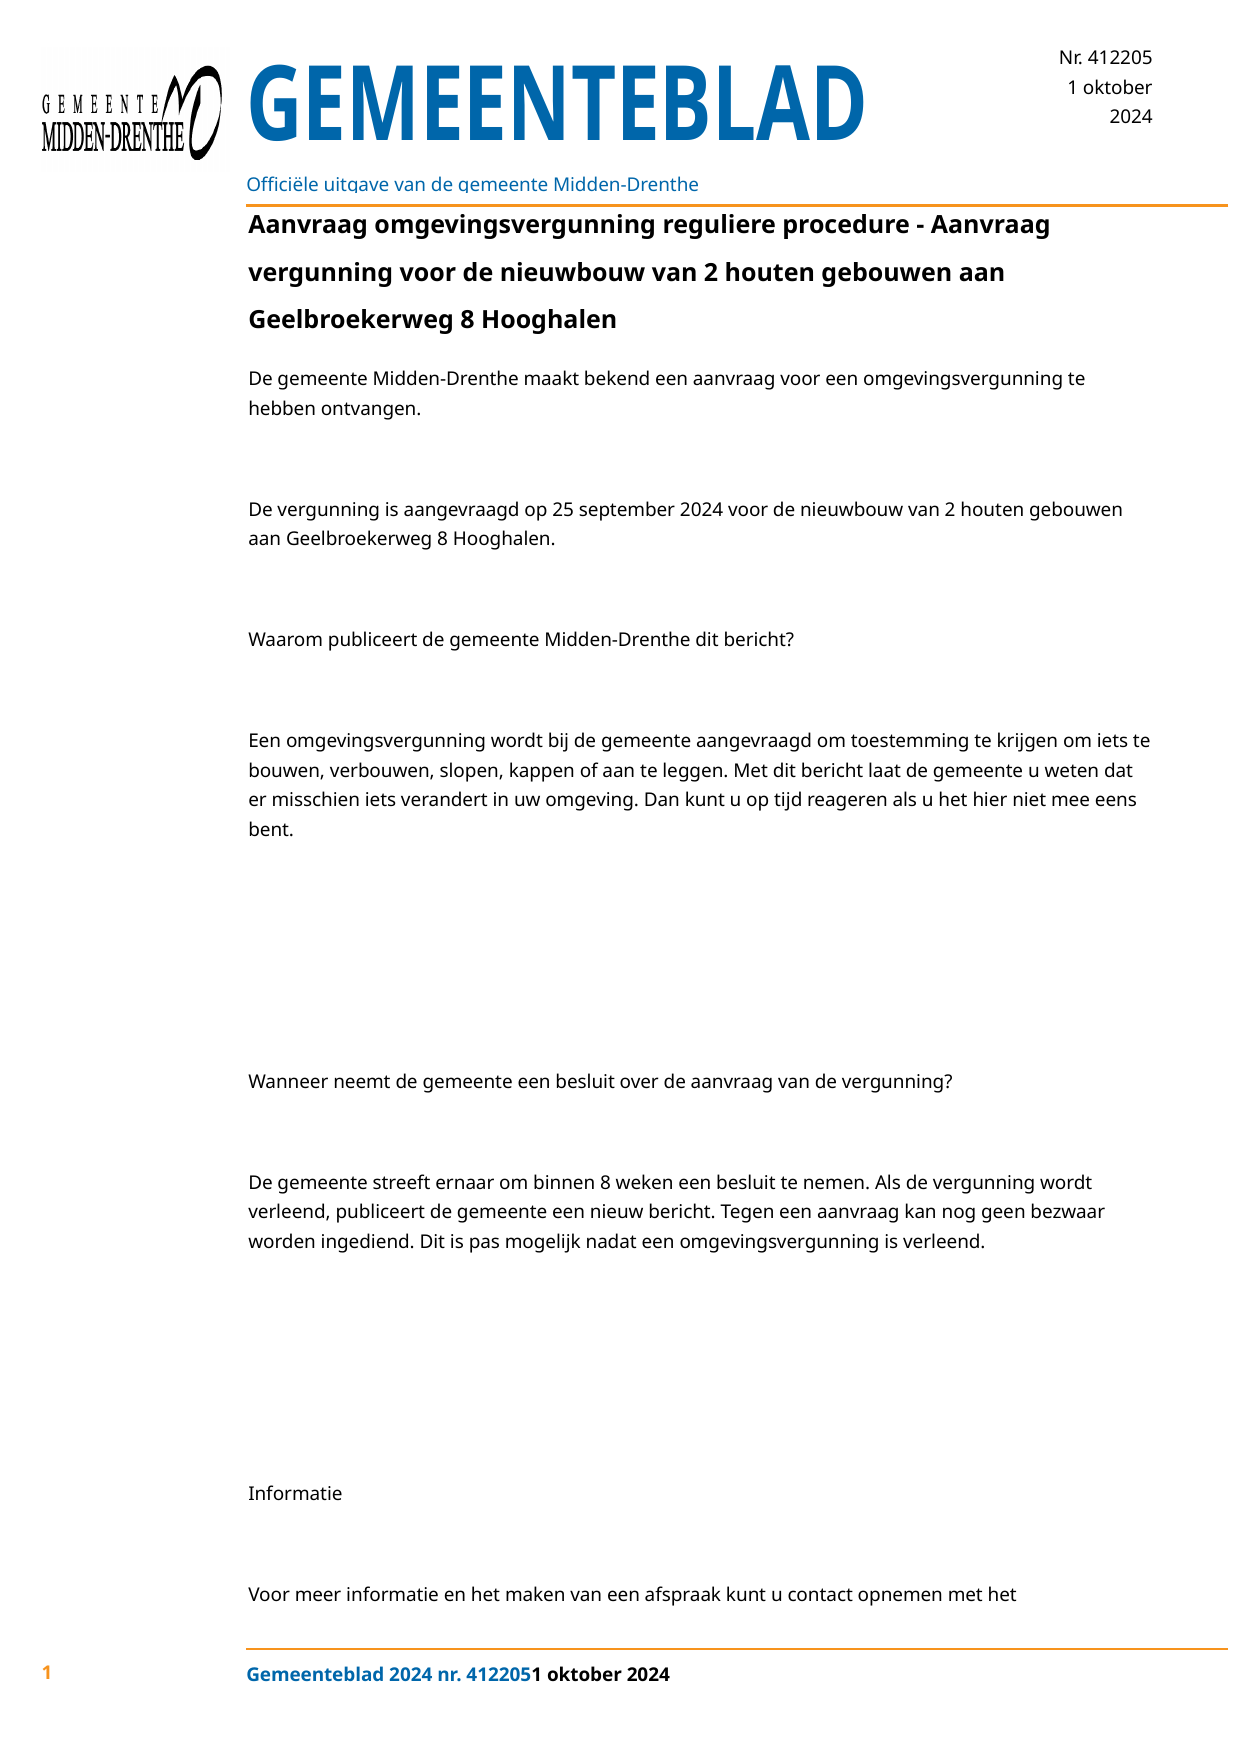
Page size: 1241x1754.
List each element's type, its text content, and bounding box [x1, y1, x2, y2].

text Voor meer informatie en het maken van een afspraak kunt u contact opnemen met het [248, 1581, 1152, 1607]
picture [41, 47, 231, 172]
text De vergunning is aangevraagd op 25 september 2024 voor de nieuwbouw van 2 houten gebouwen aan Geelbroekerweg 8 Hooghalen. [248, 496, 1152, 551]
text Wanneer neemt de gemeente een besluit over de aanvraag van de vergunning? [248, 1068, 1152, 1094]
text De gemeente Midden-Drenthe maakt bekend een aanvraag voor een omgevingsvergunning te hebben ontvangen. [248, 366, 1152, 421]
text Informatie [248, 1480, 1152, 1506]
text Waarom publiceert de gemeente Midden-Drenthe dit bericht? [248, 626, 1152, 652]
text Een omgevingsvergunning wordt bij de gemeente aangevraagd om toestemming te krijgen om iets te bouwen, verbouwen, slopen, kappen of aan te leggen. Met dit bericht laat de gemeente u weten dat er misschien iets verandert in uw omgeving. Dan kunt u op tijd reageren als u het hier niet mee eens bent. [248, 727, 1152, 842]
text De gemeente streeft ernaar om binnen 8 weken een besluit te nemen. Als de vergunning wordt verleend, publiceert de gemeente een nieuw bericht. Tegen een aanvraag kan nog geen bezwaar worden ingediend. Dit is pas mogelijk nadat een omgevingsvergunning is verleend. [248, 1169, 1152, 1254]
text Aanvraag omgevingsvergunning reguliere procedure - Aanvraag vergunning voor de nieuwbouw van 2 houten gebouwen aan Geelbroekerweg 8 Hooghalen [248, 207, 1152, 336]
